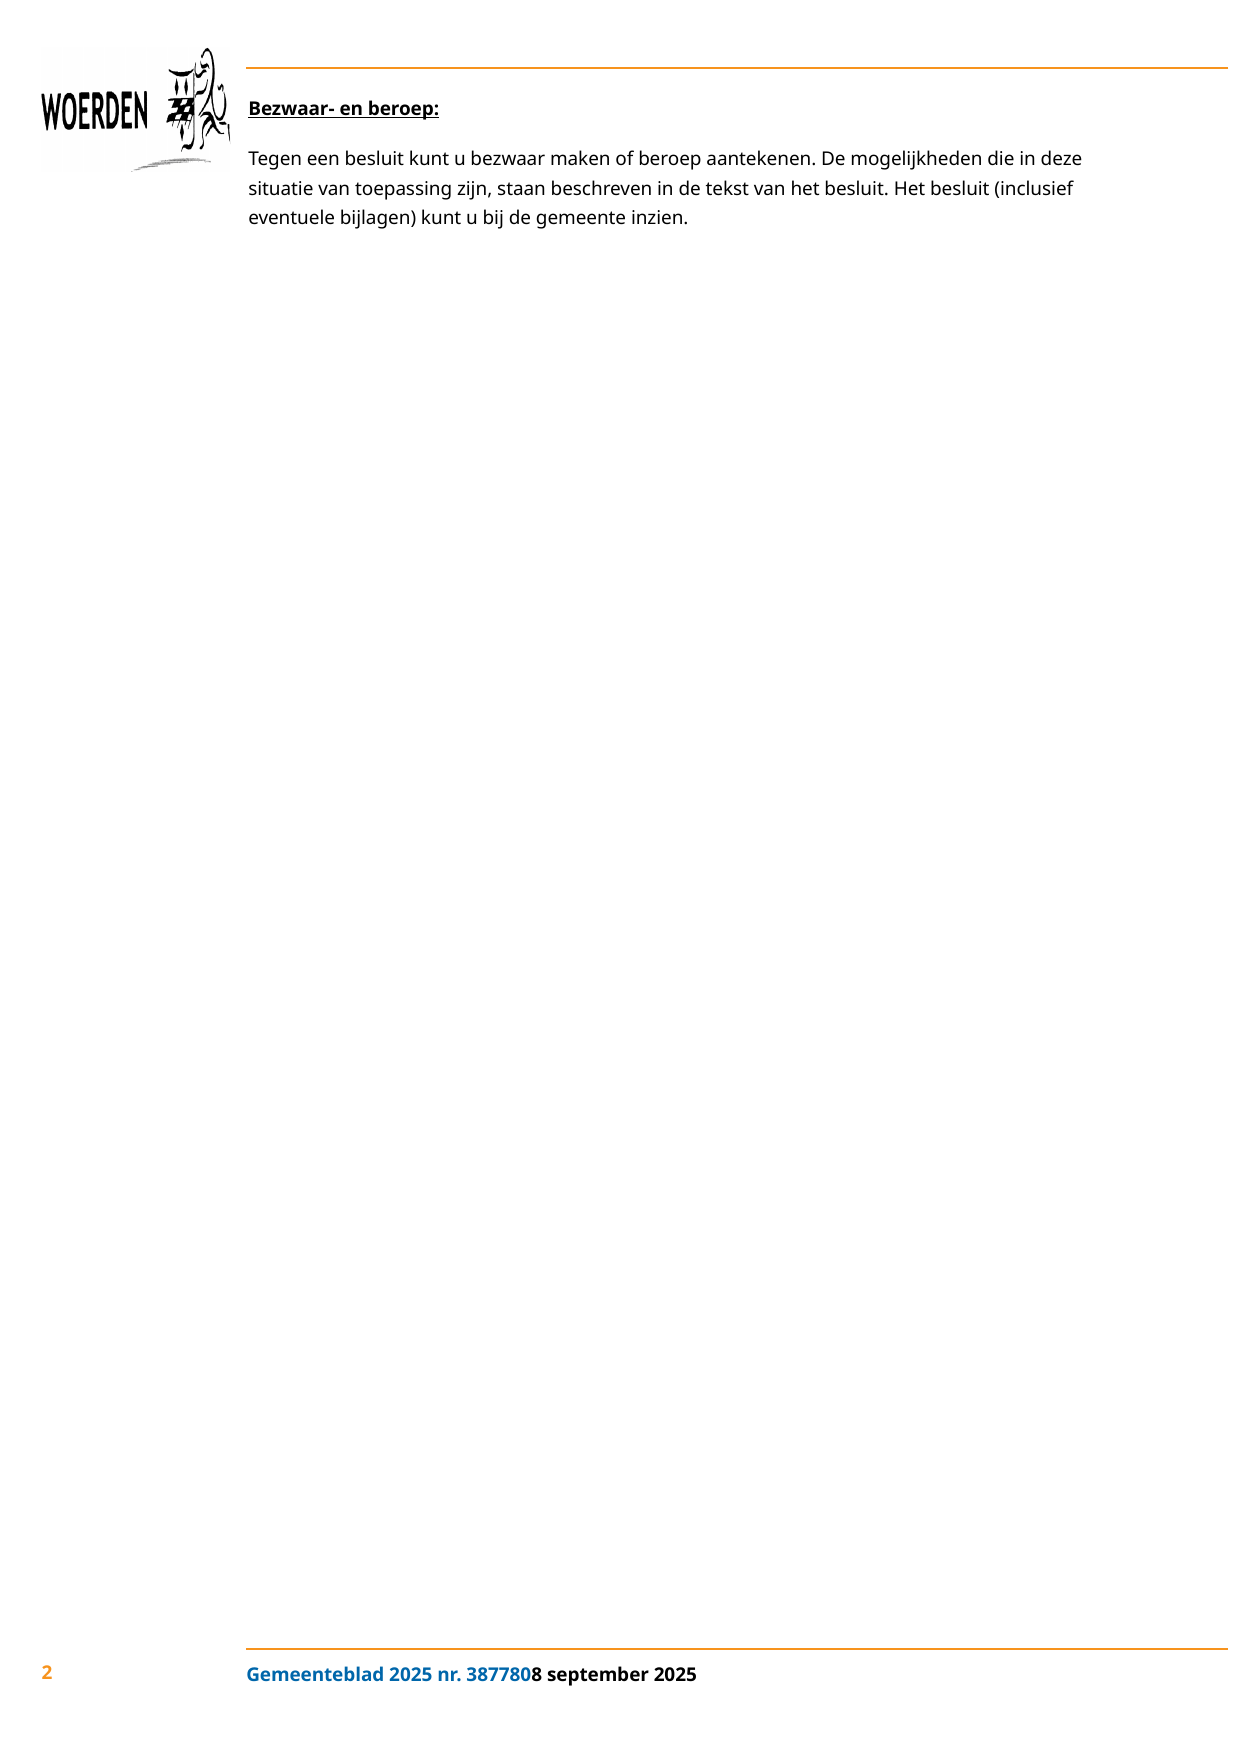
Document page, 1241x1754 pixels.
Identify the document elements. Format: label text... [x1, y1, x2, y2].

text Bezwaar- en beroep: [248, 95, 1152, 121]
picture [41, 47, 231, 172]
text Tegen een besluit kunt u bezwaar maken of beroep aantekenen. De mogelijkheden die in deze situatie van toepassing zijn, staan beschreven in de tekst van het besluit. Het besluit (inclusief eventuele bijlagen) kunt u bij de gemeente inzien. [248, 145, 1152, 230]
